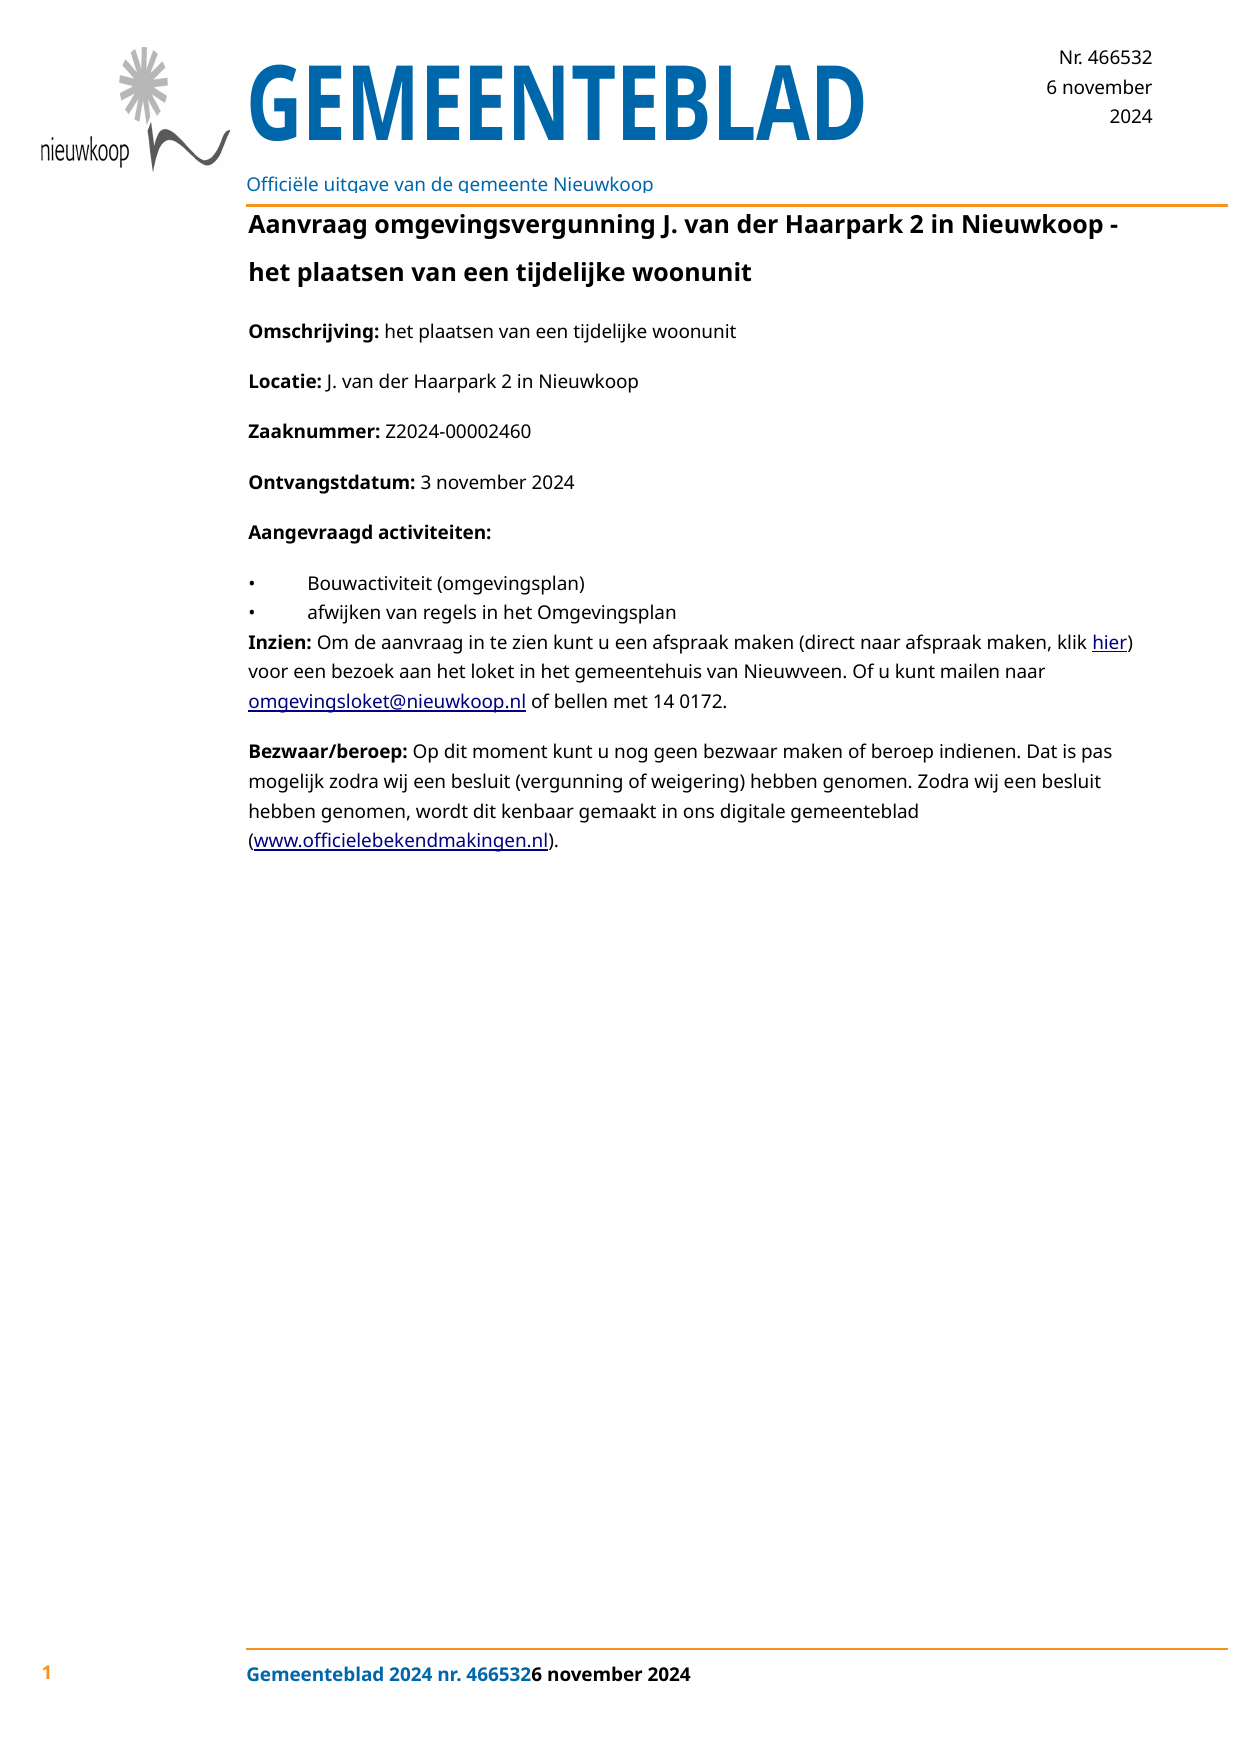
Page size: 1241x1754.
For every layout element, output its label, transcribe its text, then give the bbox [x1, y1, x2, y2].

text Zaaknummer: Z2024-00002460 [248, 419, 1152, 444]
text Omschrijving: het plaatsen van een tijdelijke woonunit [248, 318, 1152, 344]
text Bezwaar/beroep: Op dit moment kunt u nog geen bezwaar maken of beroep indienen. Dat is pas mogelijk zodra wij een besluit (vergunning of weigering) hebben genomen. Zodra wij een besluit hebben genomen, wordt dit kenbaar gemaakt in ons digitale gemeenteblad (www.officielebekendmakingen.nl). [248, 739, 1152, 853]
text Ontvangstdatum: 3 november 2024 [248, 469, 1152, 495]
text Locatie: J. van der Haarpark 2 in Nieuwkoop [248, 368, 1152, 394]
list Bouwactiviteit (omgevingsplan) [248, 570, 1152, 596]
text Aanvraag omgevingsvergunning J. van der Haarpark 2 in Nieuwkoop - het plaatsen van een tijdelijke woonunit [248, 207, 1152, 288]
text Aangevraagd activiteiten: [248, 519, 1152, 545]
text Inzien: Om de aanvraag in te zien kunt u een afspraak maken (direct naar afspraak maken, klik hier) voor een bezoek aan het loket in het gemeentehuis van Nieuwveen. Of u kunt mailen naar omgevingsloket@nieuwkoop.nl of bellen met 14 0172. [248, 629, 1152, 714]
picture [41, 47, 231, 172]
list afwijken van regels in het Omgevingsplan [248, 599, 1152, 625]
